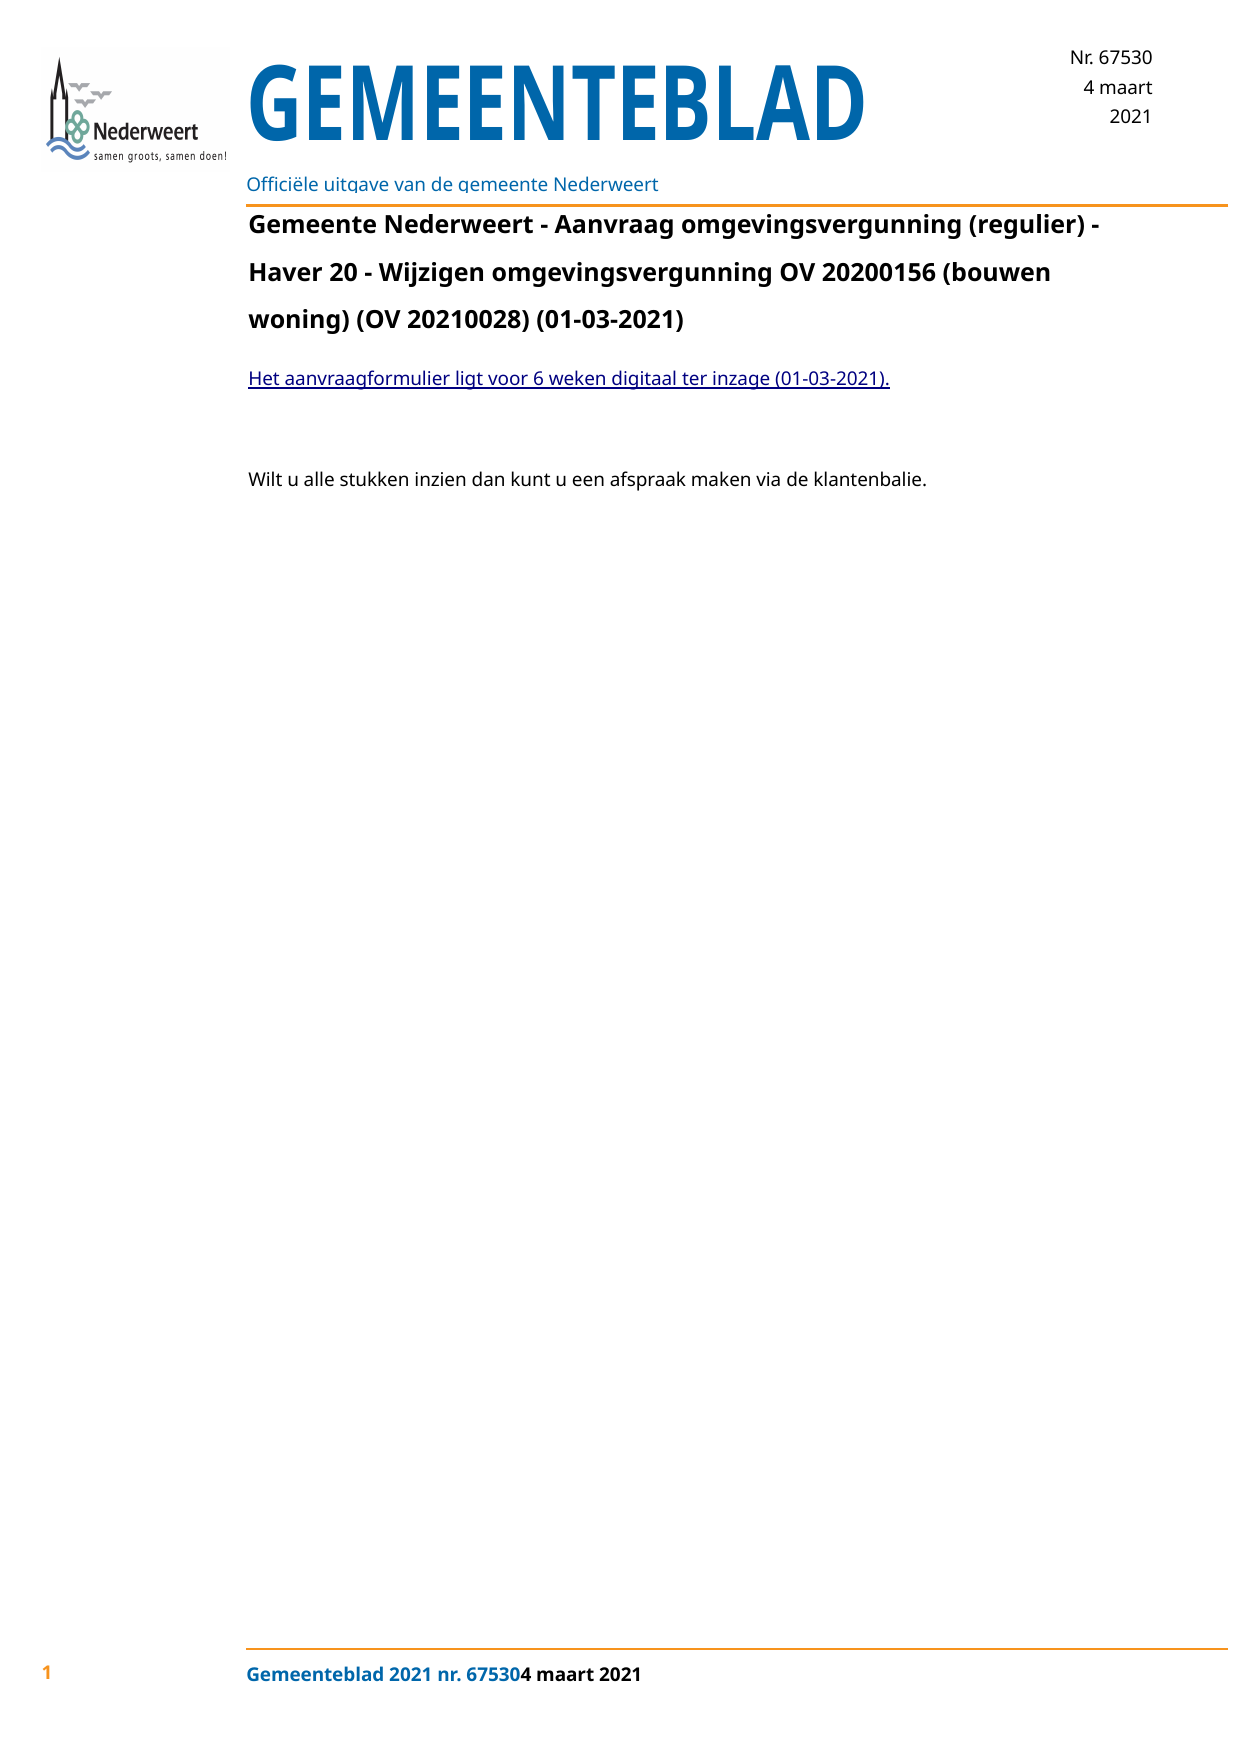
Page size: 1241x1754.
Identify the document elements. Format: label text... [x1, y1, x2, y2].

text Gemeente Nederweert - Aanvraag omgevingsvergunning (regulier) - Haver 20 - Wijzigen omgevingsvergunning OV 20200156 (bouwen woning) (OV 20210028) (01-03-2021) [248, 207, 1152, 336]
text Het aanvraagformulier ligt voor 6 weken digitaal ter inzage (01-03-2021). [248, 366, 1152, 391]
text Wilt u alle stukken inzien dan kunt u een afspraak maken via de klantenbalie. [248, 466, 1152, 492]
picture [41, 47, 231, 172]
